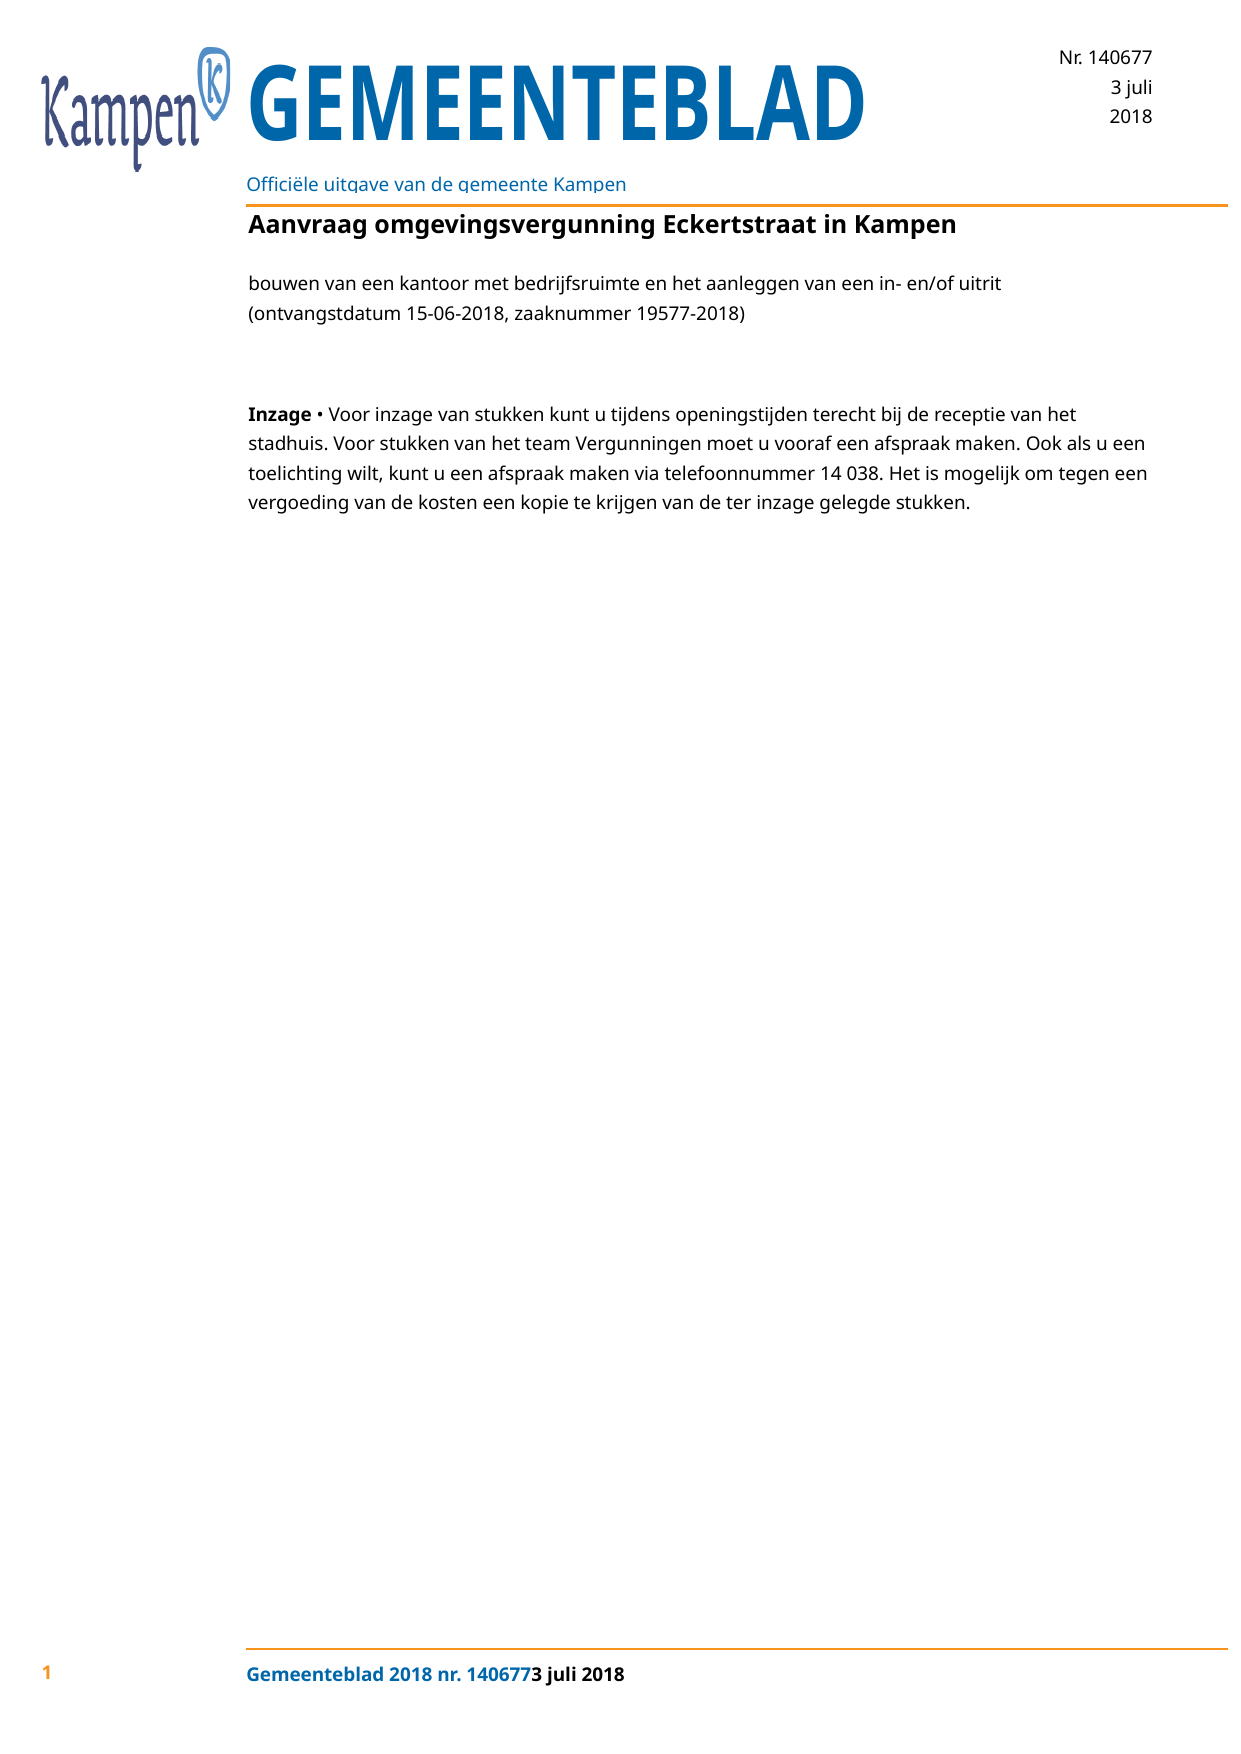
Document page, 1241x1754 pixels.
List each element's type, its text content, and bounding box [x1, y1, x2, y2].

text Aanvraag omgevingsvergunning Eckertstraat in Kampen [248, 207, 1152, 241]
text bouwen van een kantoor met bedrijfsruimte en het aanleggen van een in- en/of uitrit (ontvangstdatum 15-06-2018, zaaknummer 19577-2018) [248, 270, 1152, 326]
text Inzage • Voor inzage van stukken kunt u tijdens openingstijden terecht bij de receptie van het stadhuis. Voor stukken van het team Vergunningen moet u vooraf een afspraak maken. Ook als u een toelichting wilt, kunt u een afspraak maken via telefoonnummer 14 038. Het is mogelijk om tegen een vergoeding van de kosten een kopie te krijgen van de ter inzage gelegde stukken. [248, 401, 1152, 515]
picture [41, 47, 231, 172]
